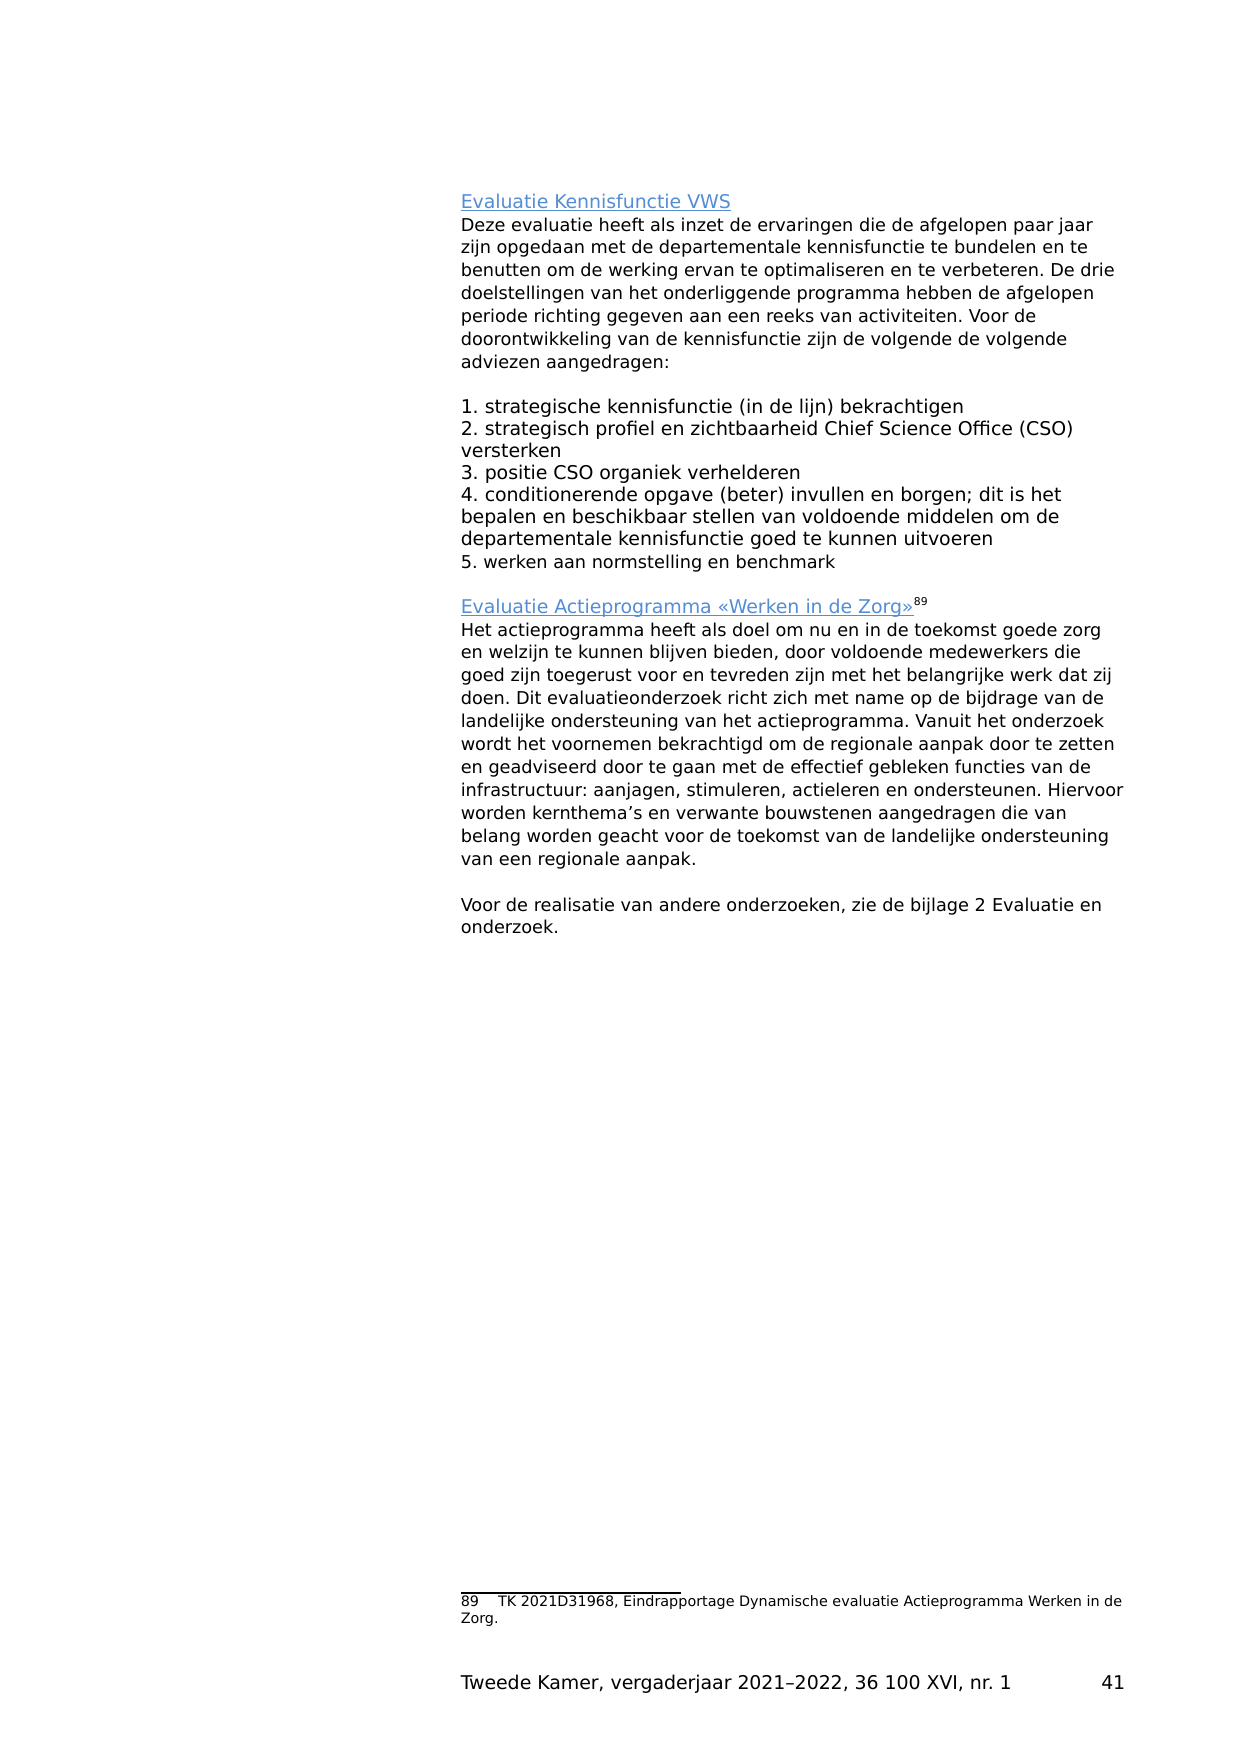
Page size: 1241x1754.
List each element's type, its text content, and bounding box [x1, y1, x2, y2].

text 1. strategische kennisfunctie (in de lijn) bekrachtigen [461, 396, 1125, 418]
text Het actieprogramma heeft als doel om nu en in de toekomst goede zorg en welzijn te kunnen blijven bieden, door voldoende medewerkers die goed zijn toegerust voor en tevreden zijn met het belangrijke werk dat zij doen. Dit evaluatieonderzoek richt zich met name op de bijdrage van de landelijke ondersteuning van het actieprogramma. Vanuit het onderzoek wordt het voornemen bekrachtigd om de regionale aanpak door te zetten en geadviseerd door te gaan met de effectief gebleken functies van de infrastructuur: aanjagen, stimuleren, actieleren en ondersteunen. Hiervoor worden kernthema’s en verwante bouwstenen aangedragen die van belang worden geacht voor de toekomst van de landelijke ondersteuning van een regionale aanpak. [461, 618, 1125, 870]
text 3. positie CSO organiek verhelderen [461, 462, 1125, 484]
text 2. strategisch profiel en zichtbaarheid Chief Science Office (CSO) versterken [461, 418, 1125, 462]
text Voor de realisatie van andere onderzoeken, zie de bijlage 2 Evaluatie en onderzoek. [461, 893, 1125, 961]
text Evaluatie Actieprogramma «Werken in de Zorg» [461, 596, 1125, 618]
text Deze evaluatie heeft als inzet de ervaringen die de afgelopen paar jaar zijn opgedaan met de departementale kennisfunctie te bundelen en te benutten om de werking ervan te optimaliseren en te verbeteren. De drie doelstellingen van het onderliggende programma hebben de afgelopen periode richting gegeven aan een reeks van activiteiten. Voor de doorontwikkeling van de kennisfunctie zijn de volgende de volgende adviezen aangedragen: [461, 213, 1125, 373]
text 5. werken aan normstelling en benchmark [461, 550, 1125, 573]
text 4. conditionerende opgave (beter) invullen en borgen; dit is het bepalen en beschikbaar stellen van voldoende middelen om de departementale kennisfunctie goed te kunnen uitvoeren [461, 484, 1125, 550]
text __ TK 2021D31968, Eindrapportage Dynamische evaluatie Actieprogramma Werken in de Zorg. [461, 1593, 1125, 1627]
text Evaluatie Kennisfunctie VWS [461, 191, 1125, 213]
